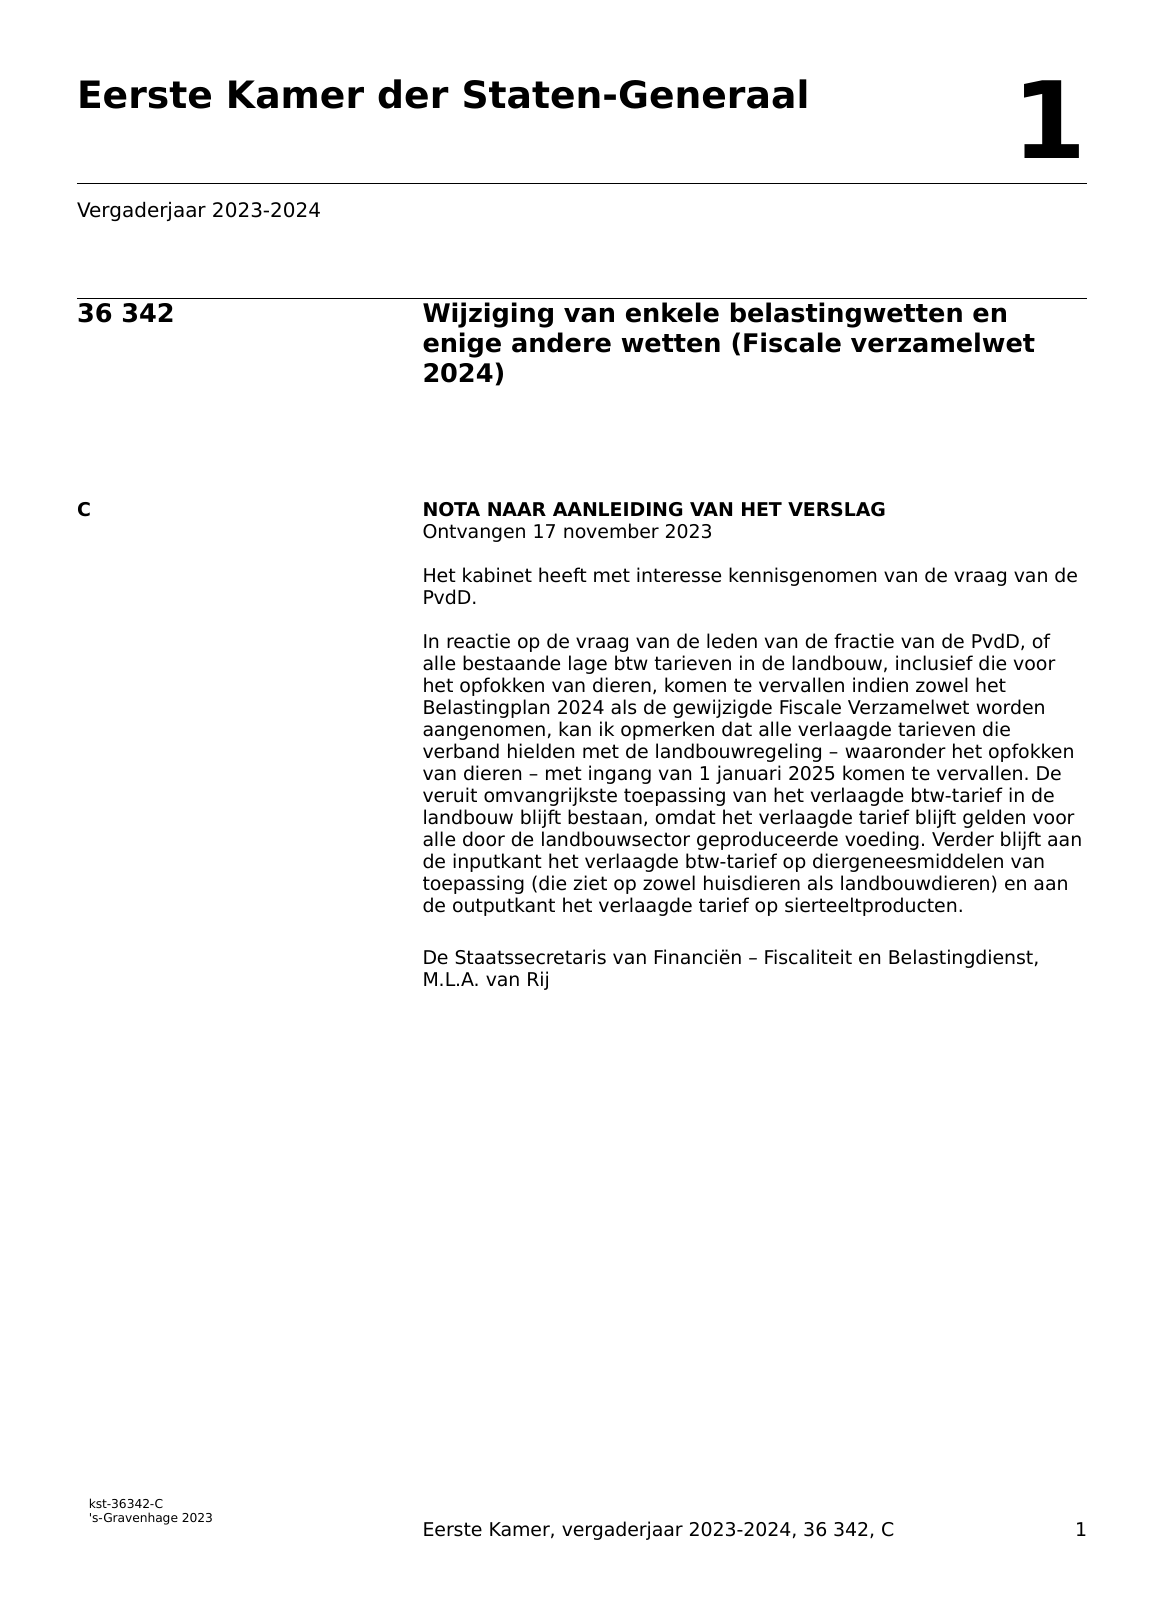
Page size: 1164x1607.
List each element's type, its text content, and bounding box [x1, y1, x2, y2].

text kst-36342-C [88, 1497, 323, 1511]
text De Staatssecretaris van Financiën – Fiscaliteit en Belastingdienst, M.L.A. van Rij [422, 947, 1087, 991]
text Het kabinet heeft met interesse kennisgenomen van de vraag van de PvdD. [422, 565, 1087, 609]
text 's-Gravenhage 2023 [88, 1511, 323, 1525]
table_header Eerste Kamer der Staten-Generaal [77, 59, 886, 183]
table_header 1 [886, 59, 1087, 183]
subtitle 36 342 Wijziging van enkele belastingwetten en enige andere wetten (Fiscale verzamelwet 2024) [77, 299, 1087, 388]
table_cell Vergaderjaar 2023-2024 [77, 184, 1087, 298]
text Ontvangen 17 november 2023 [422, 521, 1087, 543]
text In reactie op de vraag van de leden van de fractie van de PvdD, of alle bestaande lage btw tarieven in de landbouw, inclusief die voor het opfokken van dieren, komen te vervallen indien zowel het Belastingplan 2024 als de gewijzigde Fiscale Verzamelwet worden aangenomen, kan ik opmerken dat alle verlaagde tarieven die verband hielden met de landbouwregeling – waaronder het opfokken van dieren – met ingang van 1 januari 2025 komen te vervallen. De veruit omvangrijkste toepassing van het verlaagde btw-tarief in de landbouw blijft bestaan, omdat het verlaagde tarief blijft gelden voor alle door de landbouwsector geproduceerde voeding. Verder blijft aan de inputkant het verlaagde btw-tarief op diergeneesmiddelen van toepassing (die ziet op zowel huisdieren als landbouwdieren) en aan de outputkant het verlaagde tarief op sierteeltproducten. [422, 631, 1087, 917]
subtitle C NOTA NAAR AANLEIDING VAN HET VERSLAG [77, 499, 1087, 521]
